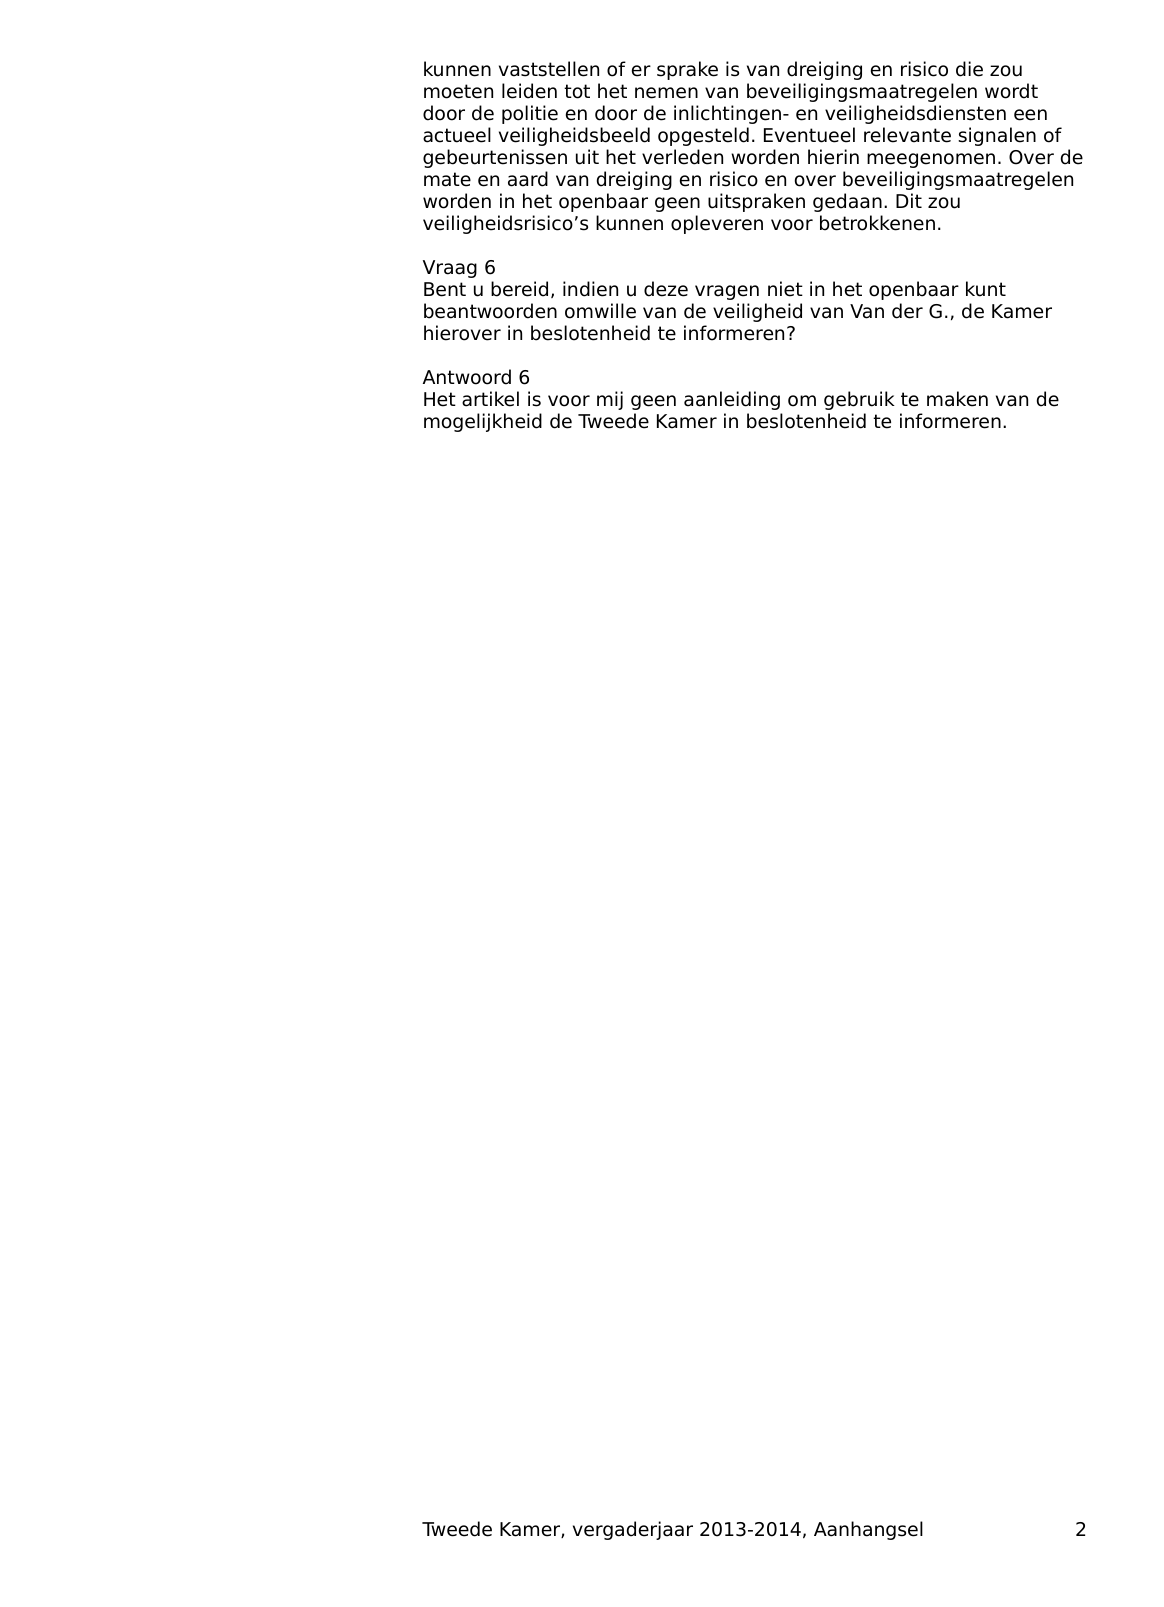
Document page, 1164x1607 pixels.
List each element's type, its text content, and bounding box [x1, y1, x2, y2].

text Het artikel is voor mij geen aanleiding om gebruik te maken van de mogelijkheid de Tweede Kamer in beslotenheid te informeren. [422, 389, 1087, 433]
text kunnen vaststellen of er sprake is van dreiging en risico die zou moeten leiden tot het nemen van beveiligingsmaatregelen wordt door de politie en door de inlichtingen- en veiligheidsdiensten een actueel veiligheidsbeeld opgesteld. Eventueel relevante signalen of gebeurtenissen uit het verleden worden hierin meegenomen. Over de mate en aard van dreiging en risico en over beveiligingsmaatregelen worden in het openbaar geen uitspraken gedaan. Dit zou veiligheidsrisico’s kunnen opleveren voor betrokkenen. [422, 59, 1087, 235]
text Bent u bereid, indien u deze vragen niet in het openbaar kunt beantwoorden omwille van de veiligheid van Van der G., de Kamer hierover in beslotenheid te informeren? [422, 279, 1087, 345]
text Antwoord 6 [422, 367, 1087, 389]
text Vraag 6 [422, 257, 1087, 279]
